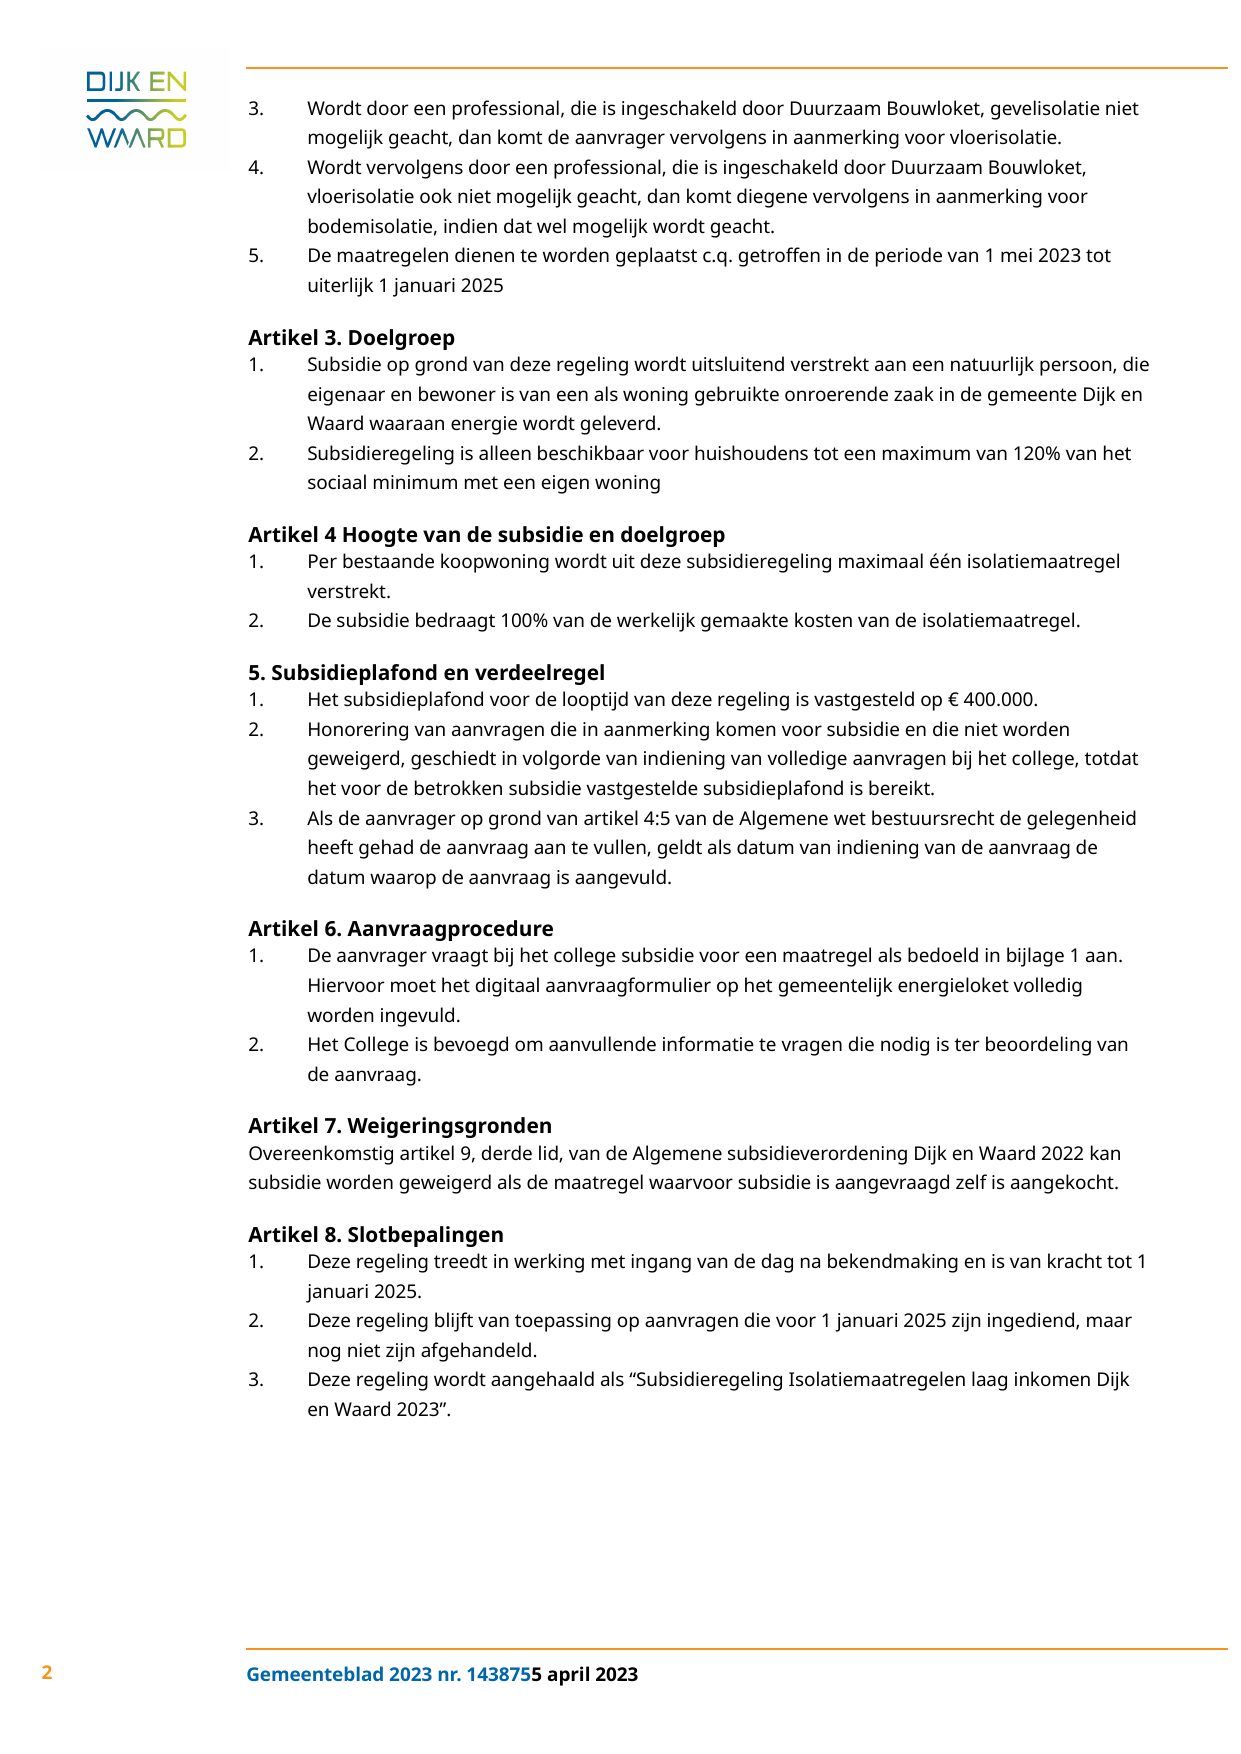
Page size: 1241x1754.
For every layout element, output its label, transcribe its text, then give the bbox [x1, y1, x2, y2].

list Deze regeling blijft van toepassing op aanvragen die voor 1 januari 2025 zijn ingediend, maar nog niet zijn afgehandeld. [248, 1307, 1152, 1363]
list Deze regeling treedt in werking met ingang van de dag na bekendmaking en is van kracht tot 1 januari 2025. [248, 1248, 1152, 1304]
list Per bestaande koopwoning wordt uit deze subsidieregeling maximaal één isolatiemaatregel verstrekt. [248, 548, 1152, 604]
text Artikel 7. Weigeringsgronden [248, 1111, 1152, 1140]
list Als de aanvrager op grond van artikel 4:5 van de Algemene wet bestuursrecht de gelegenheid heeft gehad de aanvraag aan te vullen, geldt als datum van indiening van de aanvraag de datum waarop de aanvraag is aangevuld. [248, 805, 1152, 889]
list De maatregelen dienen te worden geplaatst c.q. getroffen in de periode van 1 mei 2023 tot uiterlijk 1 januari 2025 [248, 243, 1152, 298]
text Artikel 8. Slotbepalingen [248, 1220, 1152, 1248]
text 5. Subsidieplafond en verdeelregel [248, 658, 1152, 686]
list De aanvrager vraagt bij het college subsidie voor een maatregel als bedoeld in bijlage 1 aan. Hiervoor moet het digitaal aanvraagformulier op het gemeentelijk energieloket volledig worden ingevuld. [248, 943, 1152, 1028]
text Artikel 3. Doelgroep [248, 323, 1152, 351]
list Subsidie op grond van deze regeling wordt uitsluitend verstrekt aan een natuurlijk persoon, die eigenaar en bewoner is van een als woning gebruikte onroerende zaak in de gemeente Dijk en Waard waaraan energie wordt geleverd. [248, 351, 1152, 436]
text Artikel 6. Aanvraagprocedure [248, 914, 1152, 943]
text Artikel 4 Hoogte van de subsidie en doelgroep [248, 520, 1152, 548]
list Honorering van aanvragen die in aanmerking komen voor subsidie en die niet worden geweigerd, geschiedt in volgorde van indiening van volledige aanvragen bij het college, totdat het voor de betrokken subsidie vastgestelde subsidieplafond is bereikt. [248, 716, 1152, 801]
list Deze regeling wordt aangehaald als “Subsidieregeling Isolatiemaatregelen laag inkomen Dijk en Waard 2023”. [248, 1367, 1152, 1422]
list Het College is bevoegd om aanvullende informatie te vragen die nodig is ter beoordeling van de aanvraag. [248, 1031, 1152, 1087]
list Wordt vervolgens door een professional, die is ingeschakeld door Duurzaam Bouwloket, vloerisolatie ook niet mogelijk geacht, dan komt diegene vervolgens in aanmerking voor bodemisolatie, indien dat wel mogelijk wordt geacht. [248, 154, 1152, 239]
list Subsidieregeling is alleen beschikbaar voor huishoudens tot een maximum van 120% van het sociaal minimum met een eigen woning [248, 440, 1152, 495]
list Wordt door een professional, die is ingeschakeld door Duurzaam Bouwloket, gevelisolatie niet mogelijk geacht, dan komt de aanvrager vervolgens in aanmerking voor vloerisolatie. [248, 95, 1152, 150]
list Het subsidieplafond voor de looptijd van deze regeling is vastgesteld op € 400.000. [248, 686, 1152, 712]
list De subsidie bedraagt 100% van de werkelijk gemaakte kosten van de isolatiemaatregel. [248, 607, 1152, 633]
picture [41, 47, 231, 172]
text Overeenkomstig artikel 9, derde lid, van de Algemene subsidieverordening Dijk en Waard 2022 kan subsidie worden geweigerd als de maatregel waarvoor subsidie is aangevraagd zelf is aangekocht. [248, 1140, 1152, 1195]
